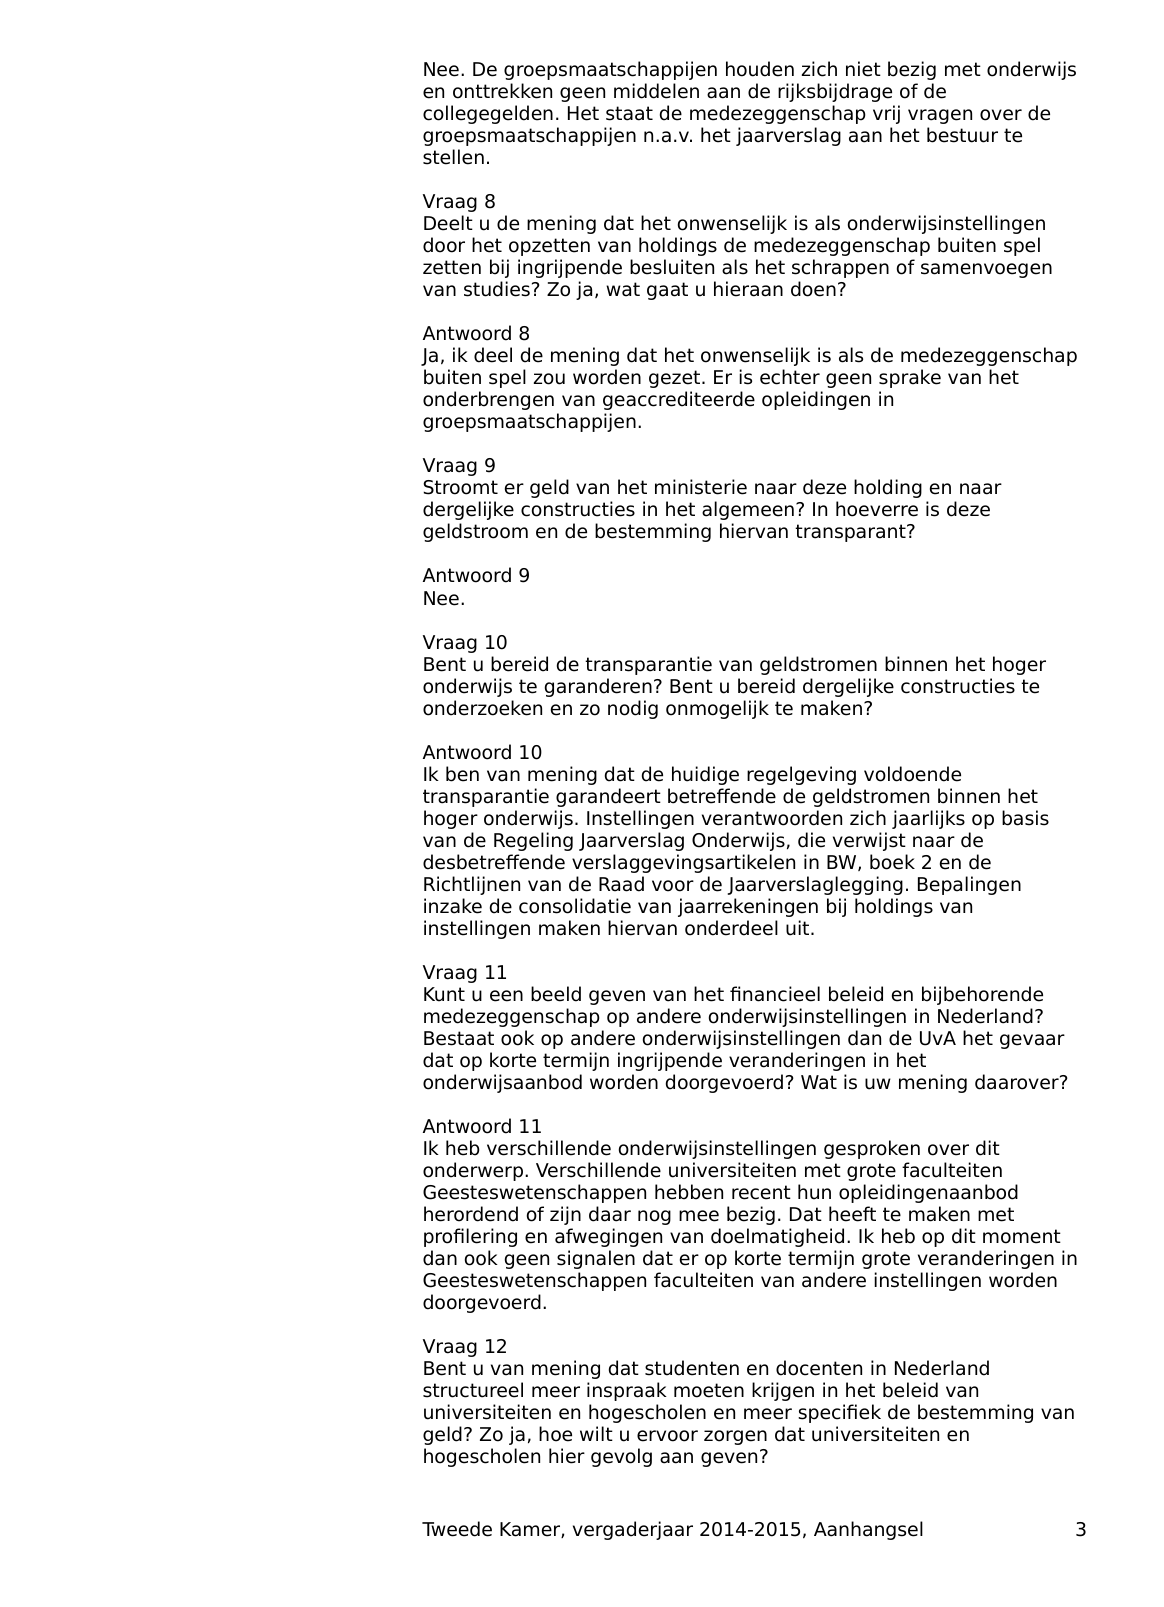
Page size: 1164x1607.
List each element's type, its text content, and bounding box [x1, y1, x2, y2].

text Antwoord 11 [422, 1116, 1087, 1138]
text Antwoord 8 [422, 323, 1087, 345]
text Ja, ik deel de mening dat het onwenselijk is als de medezeggenschap buiten spel zou worden gezet. Er is echter geen sprake van het onderbrengen van geaccrediteerde opleidingen in groepsmaatschappijen. [422, 345, 1087, 433]
text Ik heb verschillende onderwijsinstellingen gesproken over dit onderwerp. Verschillende universiteiten met grote faculteiten Geesteswetenschappen hebben recent hun opleidingenaanbod herordend of zijn daar nog mee bezig. Dat heeft te maken met profilering en afwegingen van doelmatigheid. Ik heb op dit moment dan ook geen signalen dat er op korte termijn grote veranderingen in Geesteswetenschappen faculteiten van andere instellingen worden doorgevoerd. [422, 1138, 1087, 1313]
text Antwoord 9 [422, 565, 1087, 587]
text Nee. De groepsmaatschappijen houden zich niet bezig met onderwijs en onttrekken geen middelen aan de rijksbijdrage of de collegegelden. Het staat de medezeggenschap vrij vragen over de groepsmaatschappijen n.a.v. het jaarverslag aan het bestuur te stellen. [422, 59, 1087, 169]
text Antwoord 10 [422, 742, 1087, 764]
text Vraag 10 [422, 632, 1087, 653]
text Vraag 12 [422, 1336, 1087, 1358]
text Vraag 8 [422, 191, 1087, 213]
text Ik ben van mening dat de huidige regelgeving voldoende transparantie garandeert betreffende de geldstromen binnen het hoger onderwijs. Instellingen verantwoorden zich jaarlijks op basis van de Regeling Jaarverslag Onderwijs, die verwijst naar de desbetreffende verslaggevingsartikelen in BW, boek 2 en de Richtlijnen van de Raad voor de Jaarverslaglegging. Bepalingen inzake de consolidatie van jaarrekeningen bij holdings van instellingen maken hiervan onderdeel uit. [422, 764, 1087, 939]
text Deelt u de mening dat het onwenselijk is als onderwijsinstellingen door het opzetten van holdings de medezeggenschap buiten spel zetten bij ingrijpende besluiten als het schrappen of samenvoegen van studies? Zo ja, wat gaat u hieraan doen? [422, 213, 1087, 301]
text Vraag 11 [422, 962, 1087, 984]
text Vraag 9 [422, 455, 1087, 477]
text Kunt u een beeld geven van het financieel beleid en bijbehorende medezeggenschap op andere onderwijsinstellingen in Nederland? Bestaat ook op andere onderwijsinstellingen dan de UvA het gevaar dat op korte termijn ingrijpende veranderingen in het onderwijsaanbod worden doorgevoerd? Wat is uw mening daarover? [422, 984, 1087, 1093]
text Bent u van mening dat studenten en docenten in Nederland structureel meer inspraak moeten krijgen in het beleid van universiteiten en hogescholen en meer specifiek de bestemming van geld? Zo ja, hoe wilt u ervoor zorgen dat universiteiten en hogescholen hier gevolg aan geven? [422, 1358, 1087, 1468]
text Stroomt er geld van het ministerie naar deze holding en naar dergelijke constructies in het algemeen? In hoeverre is deze geldstroom en de bestemming hiervan transparant? [422, 477, 1087, 543]
text Bent u bereid de transparantie van geldstromen binnen het hoger onderwijs te garanderen? Bent u bereid dergelijke constructies te onderzoeken en zo nodig onmogelijk te maken? [422, 653, 1087, 719]
text Nee. [422, 587, 1087, 609]
